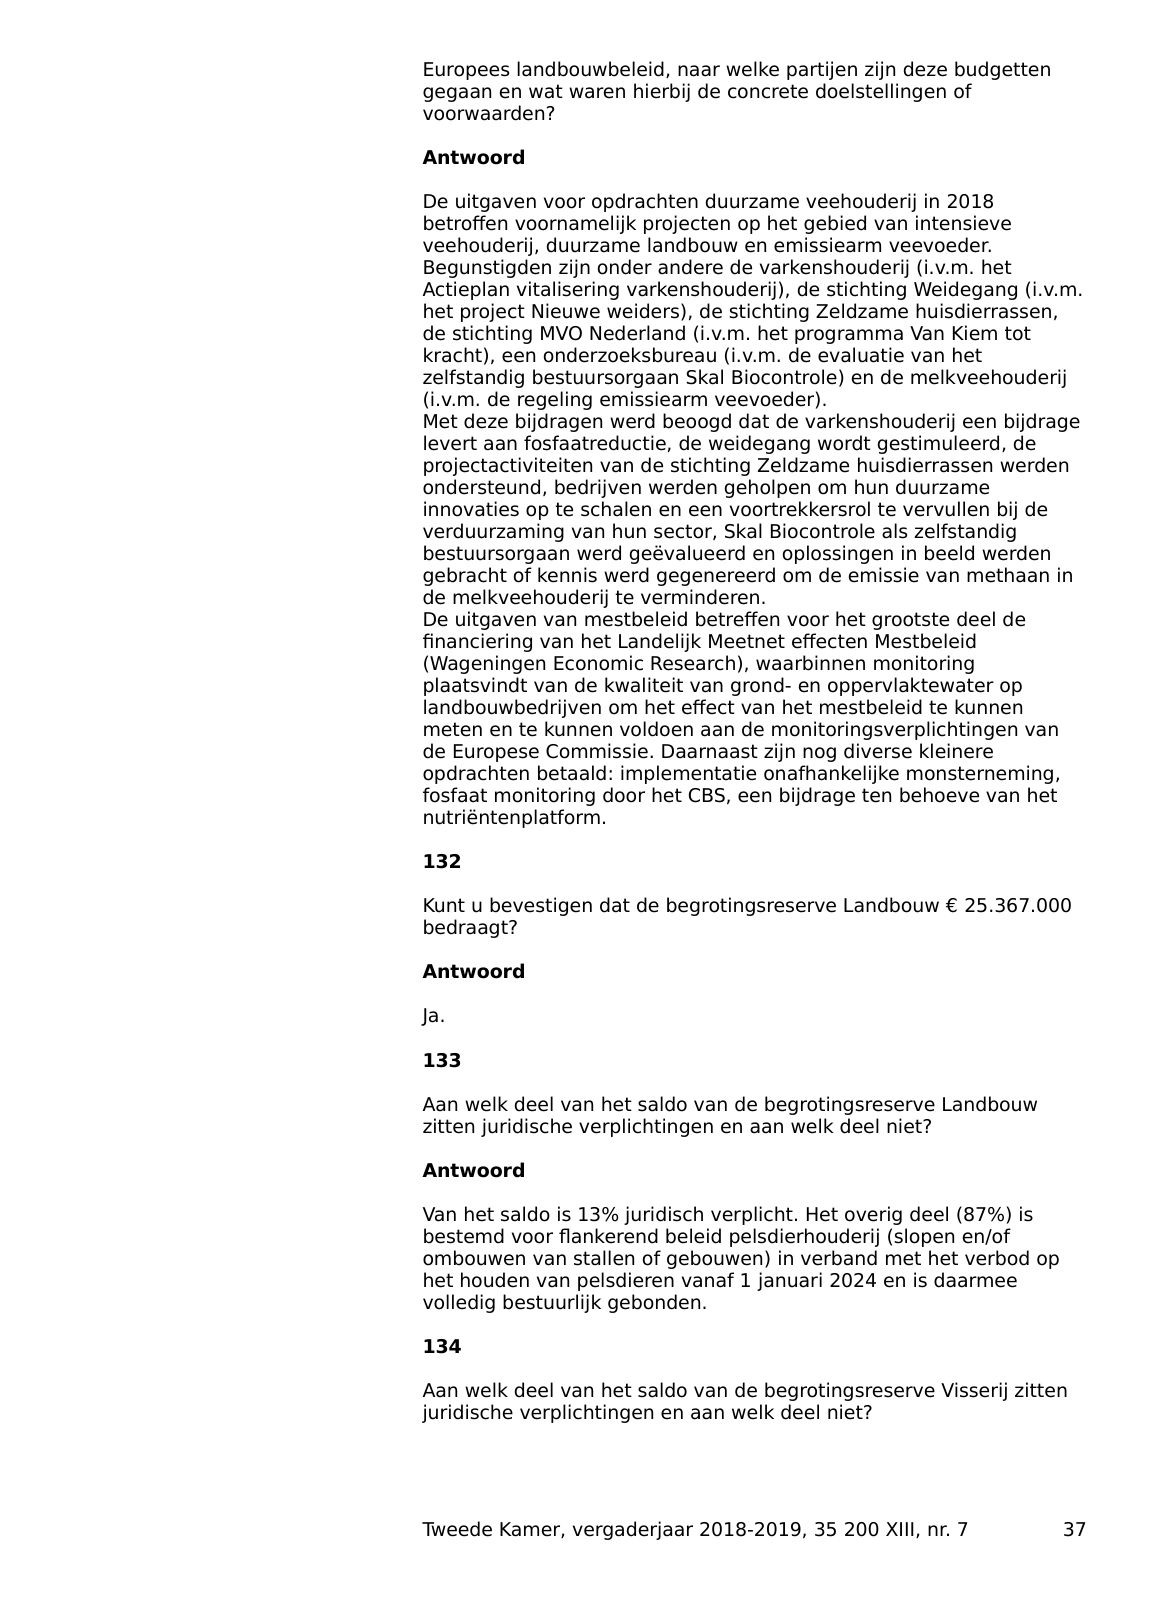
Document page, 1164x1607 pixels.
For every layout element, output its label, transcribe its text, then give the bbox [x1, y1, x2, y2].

text Van het saldo is 13% juridisch verplicht. Het overig deel (87%) is bestemd voor flankerend beleid pelsdierhouderij (slopen en/of ombouwen van stallen of gebouwen) in verband met het verbod op het houden van pelsdieren vanaf 1 januari 2024 en is daarmee volledig bestuurlijk gebonden. [422, 1204, 1087, 1314]
subtitle Antwoord [422, 1160, 1087, 1182]
subtitle 134 [422, 1336, 1087, 1358]
subtitle 133 [422, 1049, 1087, 1072]
text De uitgaven van mestbeleid betreffen voor het grootste deel de financiering van het Landelijk Meetnet effecten Mestbeleid (Wageningen Economic Research), waarbinnen monitoring plaatsvindt van de kwaliteit van grond- en oppervlaktewater op landbouwbedrijven om het effect van het mestbeleid te kunnen meten en te kunnen voldoen aan de monitoringsverplichtingen van de Europese Commissie. Daarnaast zijn nog diverse kleinere opdrachten betaald: implementatie onafhankelijke monsterneming, fosfaat monitoring door het CBS, een bijdrage ten behoeve van het nutriëntenplatform. [422, 609, 1087, 829]
text Aan welk deel van het saldo van de begrotingsreserve Landbouw zitten juridische verplichtingen en aan welk deel niet? [422, 1094, 1087, 1138]
text Aan welk deel van het saldo van de begrotingsreserve Visserij zitten juridische verplichtingen en aan welk deel niet? [422, 1380, 1087, 1424]
text Kunt u bevestigen dat de begrotingsreserve Landbouw € 25.367.000 bedraagt? [422, 895, 1087, 939]
subtitle Antwoord [422, 147, 1087, 169]
subtitle Antwoord [422, 961, 1087, 983]
subtitle 132 [422, 851, 1087, 873]
text Europees landbouwbeleid, naar welke partijen zijn deze budgetten gegaan en wat waren hierbij de concrete doelstellingen of voorwaarden? [422, 59, 1087, 125]
text Met deze bijdragen werd beoogd dat de varkenshouderij een bijdrage levert aan fosfaatreductie, de weidegang wordt gestimuleerd, de projectactiviteiten van de stichting Zeldzame huisdierrassen werden ondersteund, bedrijven werden geholpen om hun duurzame innovaties op te schalen en een voortrekkersrol te vervullen bij de verduurzaming van hun sector, Skal Biocontrole als zelfstandig bestuursorgaan werd geëvalueerd en oplossingen in beeld werden gebracht of kennis werd gegenereerd om de emissie van methaan in de melkveehouderij te verminderen. [422, 411, 1087, 609]
text De uitgaven voor opdrachten duurzame veehouderij in 2018 betroffen voornamelijk projecten op het gebied van intensieve veehouderij, duurzame landbouw en emissiearm veevoeder. Begunstigden zijn onder andere de varkenshouderij (i.v.m. het Actieplan vitalisering varkenshouderij), de stichting Weidegang (i.v.m. het project Nieuwe weiders), de stichting Zeldzame huisdierrassen, de stichting MVO Nederland (i.v.m. het programma Van Kiem tot kracht), een onderzoeksbureau (i.v.m. de evaluatie van het zelfstandig bestuursorgaan Skal Biocontrole) en de melkveehouderij (i.v.m. de regeling emissiearm veevoeder). [422, 191, 1087, 411]
text Ja. [422, 1005, 1087, 1027]
